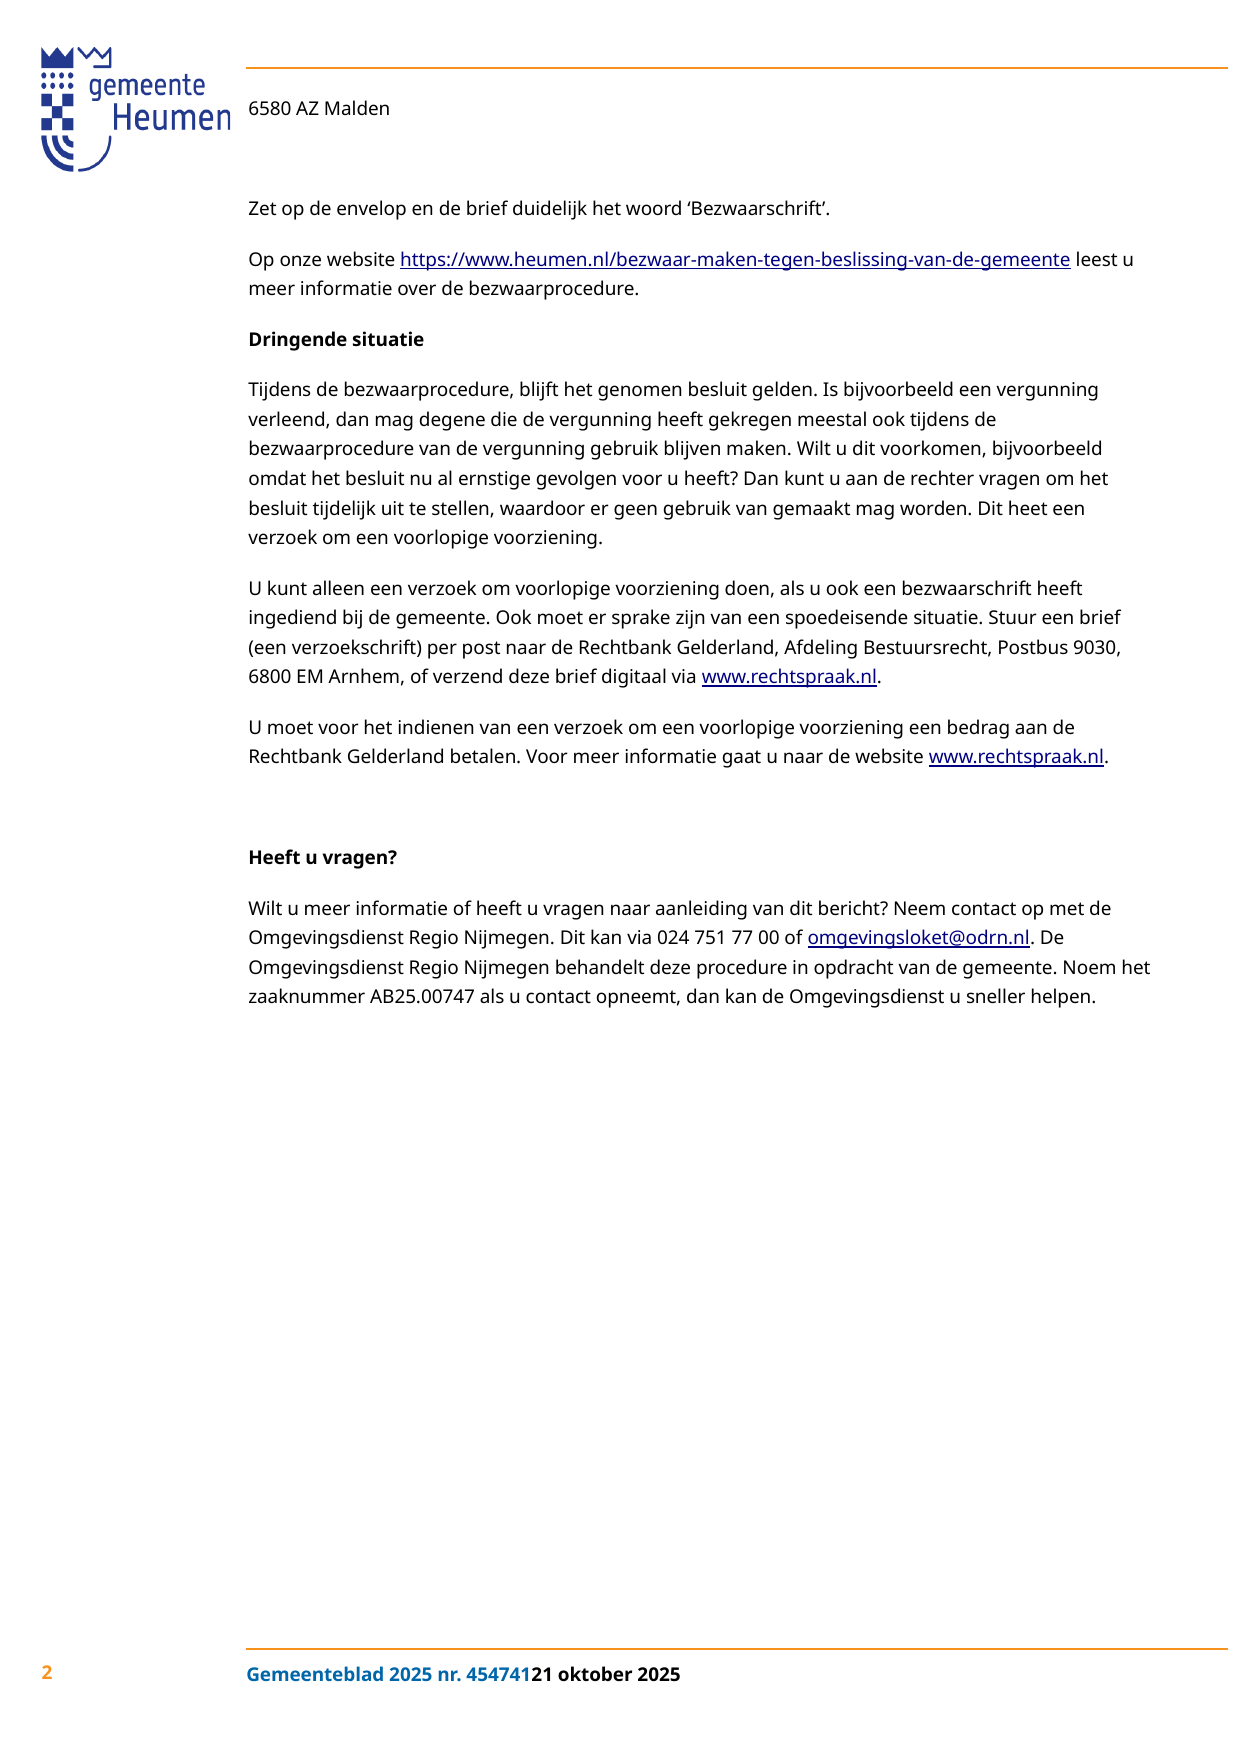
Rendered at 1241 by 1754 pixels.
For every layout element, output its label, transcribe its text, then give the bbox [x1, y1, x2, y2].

text Wilt u meer informatie of heeft u vragen naar aanleiding van dit bericht? Neem contact op met de Omgevingsdienst Regio Nijmegen. Dit kan via 024 751 77 00 of omgevingsloket@odrn.nl. De Omgevingsdienst Regio Nijmegen behandelt deze procedure in opdracht van de gemeente. Noem het zaaknummer AB25.00747 als u contact opneemt, dan kan de Omgevingsdienst u sneller helpen. [248, 895, 1152, 1009]
text U moet voor het indienen van een verzoek om een voorlopige voorziening een bedrag aan de Rechtbank Gelderland betalen. Voor meer informatie gaat u naar de website www.rechtspraak.nl. [248, 714, 1152, 769]
text Tijdens de bezwaarprocedure, blijft het genomen besluit gelden. Is bijvoorbeeld een vergunning verleend, dan mag degene die de vergunning heeft gekregen meestal ook tijdens de bezwaarprocedure van de vergunning gebruik blijven maken. Wilt u dit voorkomen, bijvoorbeeld omdat het besluit nu al ernstige gevolgen voor u heeft? Dan kunt u aan de rechter vragen om het besluit tijdelijk uit te stellen, waardoor er geen gebruik van gemaakt mag worden. Dit heet een verzoek om een voorlopige voorziening. [248, 376, 1152, 550]
text U kunt alleen een verzoek om voorlopige voorziening doen, als u ook een bezwaarschrift heeft ingediend bij de gemeente. Ook moet er sprake zijn van een spoedeisende situatie. Stuur een brief (een verzoekschrift) per post naar de Rechtbank Gelderland, Afdeling Bestuursrecht, Postbus 9030, 6800 EM Arnhem, of verzend deze brief digitaal via www.rechtspraak.nl. [248, 575, 1152, 689]
text Op onze website https://www.heumen.nl/bezwaar-maken-tegen-beslissing-van-de-gemeente leest u meer informatie over de bezwaarprocedure. [248, 246, 1152, 301]
text 6580 AZ Malden [248, 95, 1152, 121]
text Heeft u vragen? [248, 844, 1152, 870]
picture [41, 47, 231, 172]
text Dringende situatie [248, 326, 1152, 352]
text Zet op de envelop en de brief duidelijk het woord ‘Bezwaarschrift’. [248, 196, 1152, 221]
